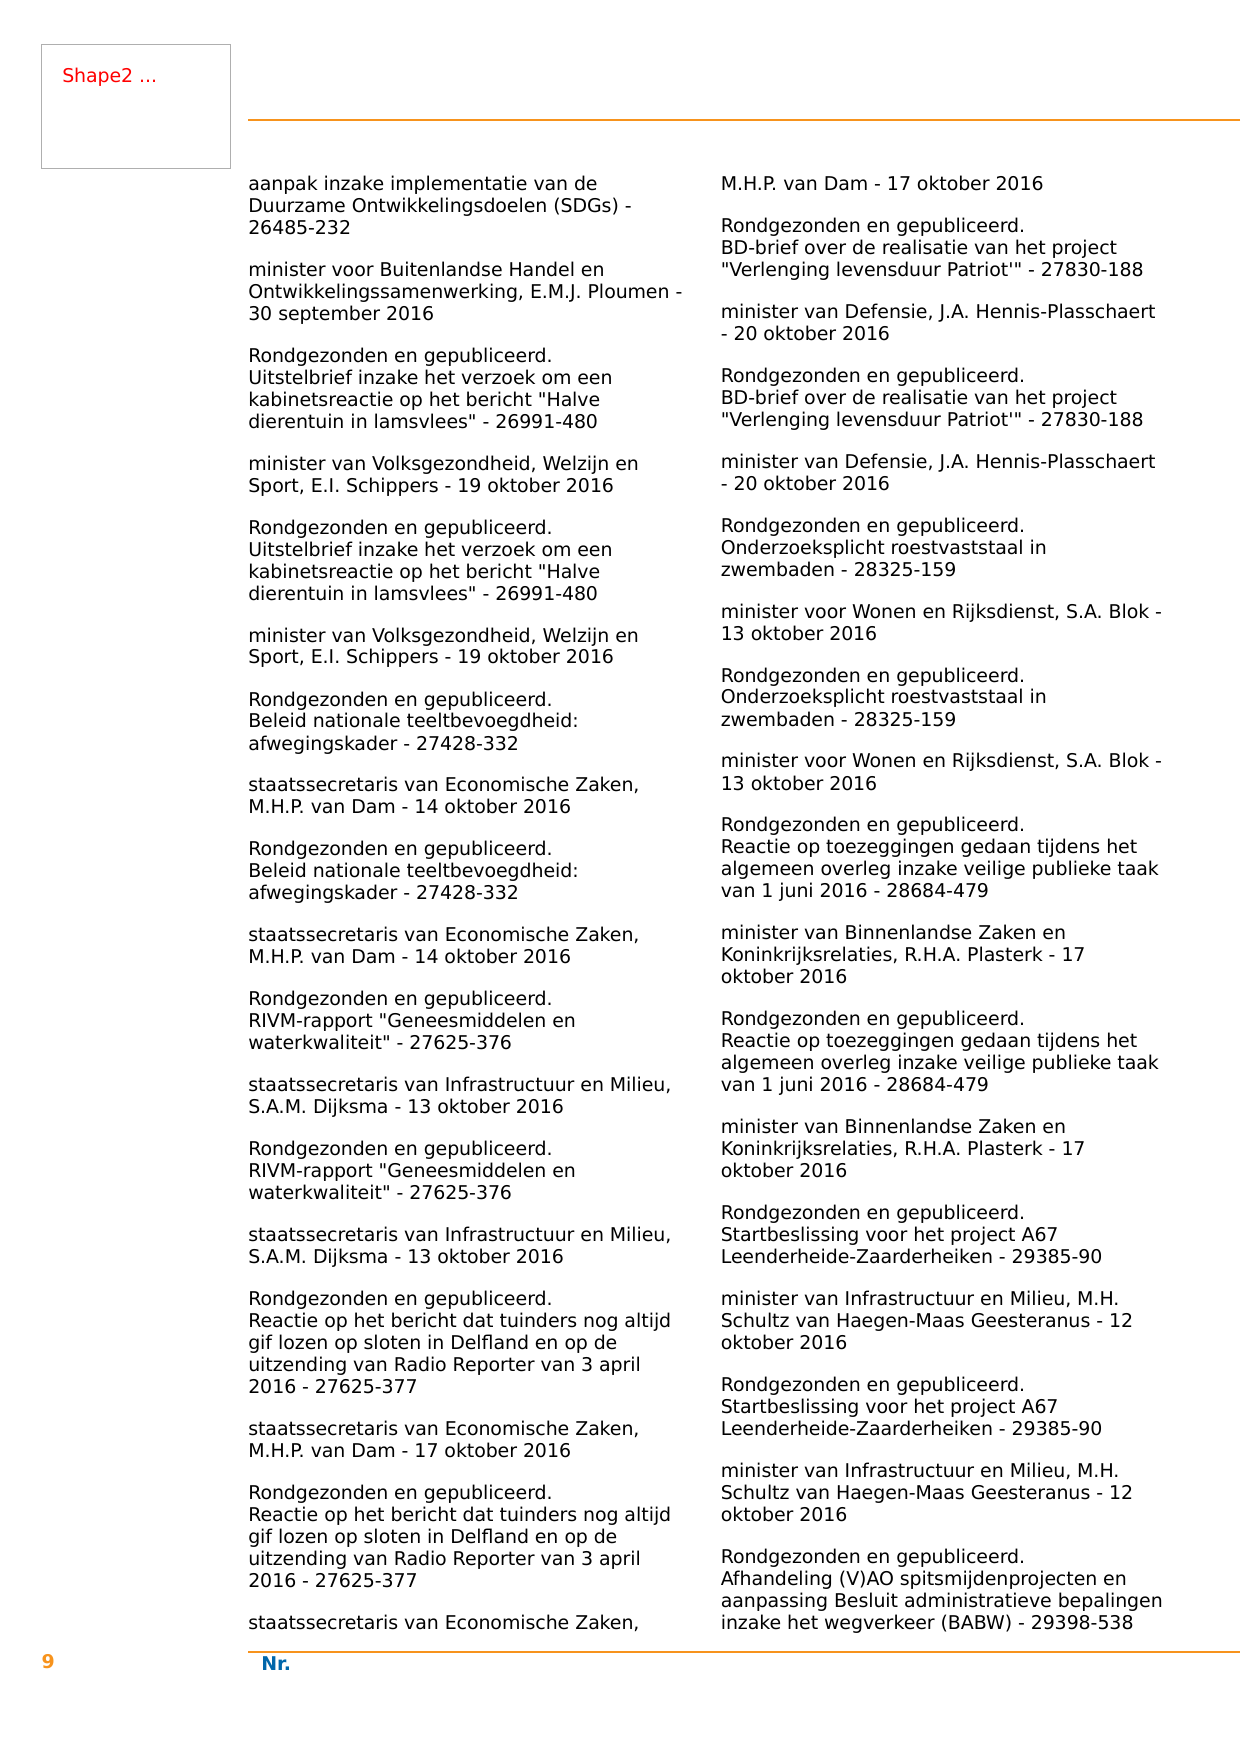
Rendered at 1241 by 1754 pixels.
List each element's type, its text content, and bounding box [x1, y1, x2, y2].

text aanpak inzake implementatie van de Duurzame Ontwikkelingsdoelen (SDGs) - 26485-232 [248, 173, 691, 239]
text Rondgezonden en gepubliceerd. [248, 838, 691, 860]
text Onderzoeksplicht roestvaststaal in zwembaden - 28325-159 [721, 686, 1163, 730]
text Rondgezonden en gepubliceerd. [248, 988, 691, 1010]
text Beleid nationale teeltbevoegdheid: afwegingskader - 27428-332 [248, 710, 691, 754]
text Rondgezonden en gepubliceerd. [248, 688, 691, 710]
text minister van Defensie, J.A. Hennis-Plasschaert - 20 oktober 2016 [721, 451, 1163, 494]
text Startbeslissing voor het project A67 Leenderheide-Zaarderheiken - 29385-90 [721, 1224, 1163, 1268]
text Rondgezonden en gepubliceerd. [248, 345, 691, 367]
text minister van Defensie, J.A. Hennis-Plasschaert - 20 oktober 2016 [721, 301, 1163, 345]
text minister van Volksgezondheid, Welzijn en Sport, E.I. Schippers - 19 oktober 2016 [248, 453, 691, 497]
text staatssecretaris van Economische Zaken, M.H.P. van Dam - 17 oktober 2016 [248, 1418, 691, 1462]
text minister van Infrastructuur en Milieu, M.H. Schultz van Haegen-Maas Geesteranus - 12 oktober 2016 [721, 1460, 1163, 1526]
text staatssecretaris van Economische Zaken, M.H.P. van Dam - 14 oktober 2016 [248, 924, 691, 968]
text staatssecretaris van Infrastructuur en Milieu, S.A.M. Dijksma - 13 oktober 2016 [248, 1074, 691, 1118]
text minister van Binnenlandse Zaken en Koninkrijksrelaties, R.H.A. Plasterk - 17 oktober 2016 [721, 1116, 1163, 1182]
text minister van Volksgezondheid, Welzijn en Sport, E.I. Schippers - 19 oktober 2016 [248, 624, 691, 668]
text Rondgezonden en gepubliceerd. [721, 514, 1163, 537]
text staatssecretaris van Economische Zaken, M.H.P. van Dam - 14 oktober 2016 [248, 774, 691, 818]
text Rondgezonden en gepubliceerd. [248, 1482, 691, 1504]
text Startbeslissing voor het project A67 Leenderheide-Zaarderheiken - 29385-90 [721, 1396, 1163, 1440]
text Reactie op het bericht dat tuinders nog altijd gif lozen op sloten in Delfland en op de uitzending van Radio Reporter van 3 april 2016 - 27625-377 [248, 1310, 691, 1398]
text Rondgezonden en gepubliceerd. [721, 1374, 1163, 1396]
text Rondgezonden en gepubliceerd. [721, 365, 1163, 387]
text minister van Binnenlandse Zaken en Koninkrijksrelaties, R.H.A. Plasterk - 17 oktober 2016 [721, 922, 1163, 988]
text BD-brief over de realisatie van het project "Verlenging levensduur Patriot'" - 27830-188 [721, 237, 1163, 281]
text Rondgezonden en gepubliceerd. [721, 215, 1163, 237]
text Rondgezonden en gepubliceerd. [721, 1008, 1163, 1030]
text minister voor Buitenlandse Handel en Ontwikkelingssamenwerking, E.M.J. Ploumen - 30 september 2016 [248, 259, 691, 325]
text Afhandeling (V)AO spitsmijdenprojecten en aanpassing Besluit administratieve bepalingen inzake het wegverkeer (BABW) - 29398-538 [721, 1568, 1163, 1634]
text Uitstelbrief inzake het verzoek om een kabinetsreactie op het bericht "Halve dierentuin in lamsvlees" - 26991-480 [248, 367, 691, 433]
text staatssecretaris van Infrastructuur en Milieu, S.A.M. Dijksma - 13 oktober 2016 [248, 1224, 691, 1268]
text Rondgezonden en gepubliceerd. [248, 1138, 691, 1160]
text Onderzoeksplicht roestvaststaal in zwembaden - 28325-159 [721, 537, 1163, 581]
text minister van Infrastructuur en Milieu, M.H. Schultz van Haegen-Maas Geesteranus - 12 oktober 2016 [721, 1288, 1163, 1354]
text Reactie op het bericht dat tuinders nog altijd gif lozen op sloten in Delfland en op de uitzending van Radio Reporter van 3 april 2016 - 27625-377 [248, 1504, 691, 1592]
text Rondgezonden en gepubliceerd. [248, 1288, 691, 1310]
text M.H.P. van Dam - 17 oktober 2016 [721, 173, 1163, 195]
text minister voor Wonen en Rijksdienst, S.A. Blok - 13 oktober 2016 [721, 601, 1163, 644]
text RIVM-rapport "Geneesmiddelen en waterkwaliteit" - 27625-376 [248, 1160, 691, 1204]
text Rondgezonden en gepubliceerd. [721, 1202, 1163, 1224]
text minister voor Wonen en Rijksdienst, S.A. Blok - 13 oktober 2016 [721, 750, 1163, 794]
text Uitstelbrief inzake het verzoek om een kabinetsreactie op het bericht "Halve dierentuin in lamsvlees" - 26991-480 [248, 538, 691, 604]
text Reactie op toezeggingen gedaan tijdens het algemeen overleg inzake veilige publieke taak van 1 juni 2016 - 28684-479 [721, 836, 1163, 902]
text Rondgezonden en gepubliceerd. [721, 664, 1163, 686]
text Rondgezonden en gepubliceerd. [248, 517, 691, 538]
text Rondgezonden en gepubliceerd. [721, 814, 1163, 836]
text BD-brief over de realisatie van het project "Verlenging levensduur Patriot'" - 27830-188 [721, 387, 1163, 431]
text Reactie op toezeggingen gedaan tijdens het algemeen overleg inzake veilige publieke taak van 1 juni 2016 - 28684-479 [721, 1030, 1163, 1096]
text Beleid nationale teeltbevoegdheid: afwegingskader - 27428-332 [248, 860, 691, 904]
text Rondgezonden en gepubliceerd. [721, 1546, 1163, 1568]
text staatssecretaris van Economische Zaken, [248, 1612, 691, 1634]
text RIVM-rapport "Geneesmiddelen en waterkwaliteit" - 27625-376 [248, 1010, 691, 1054]
